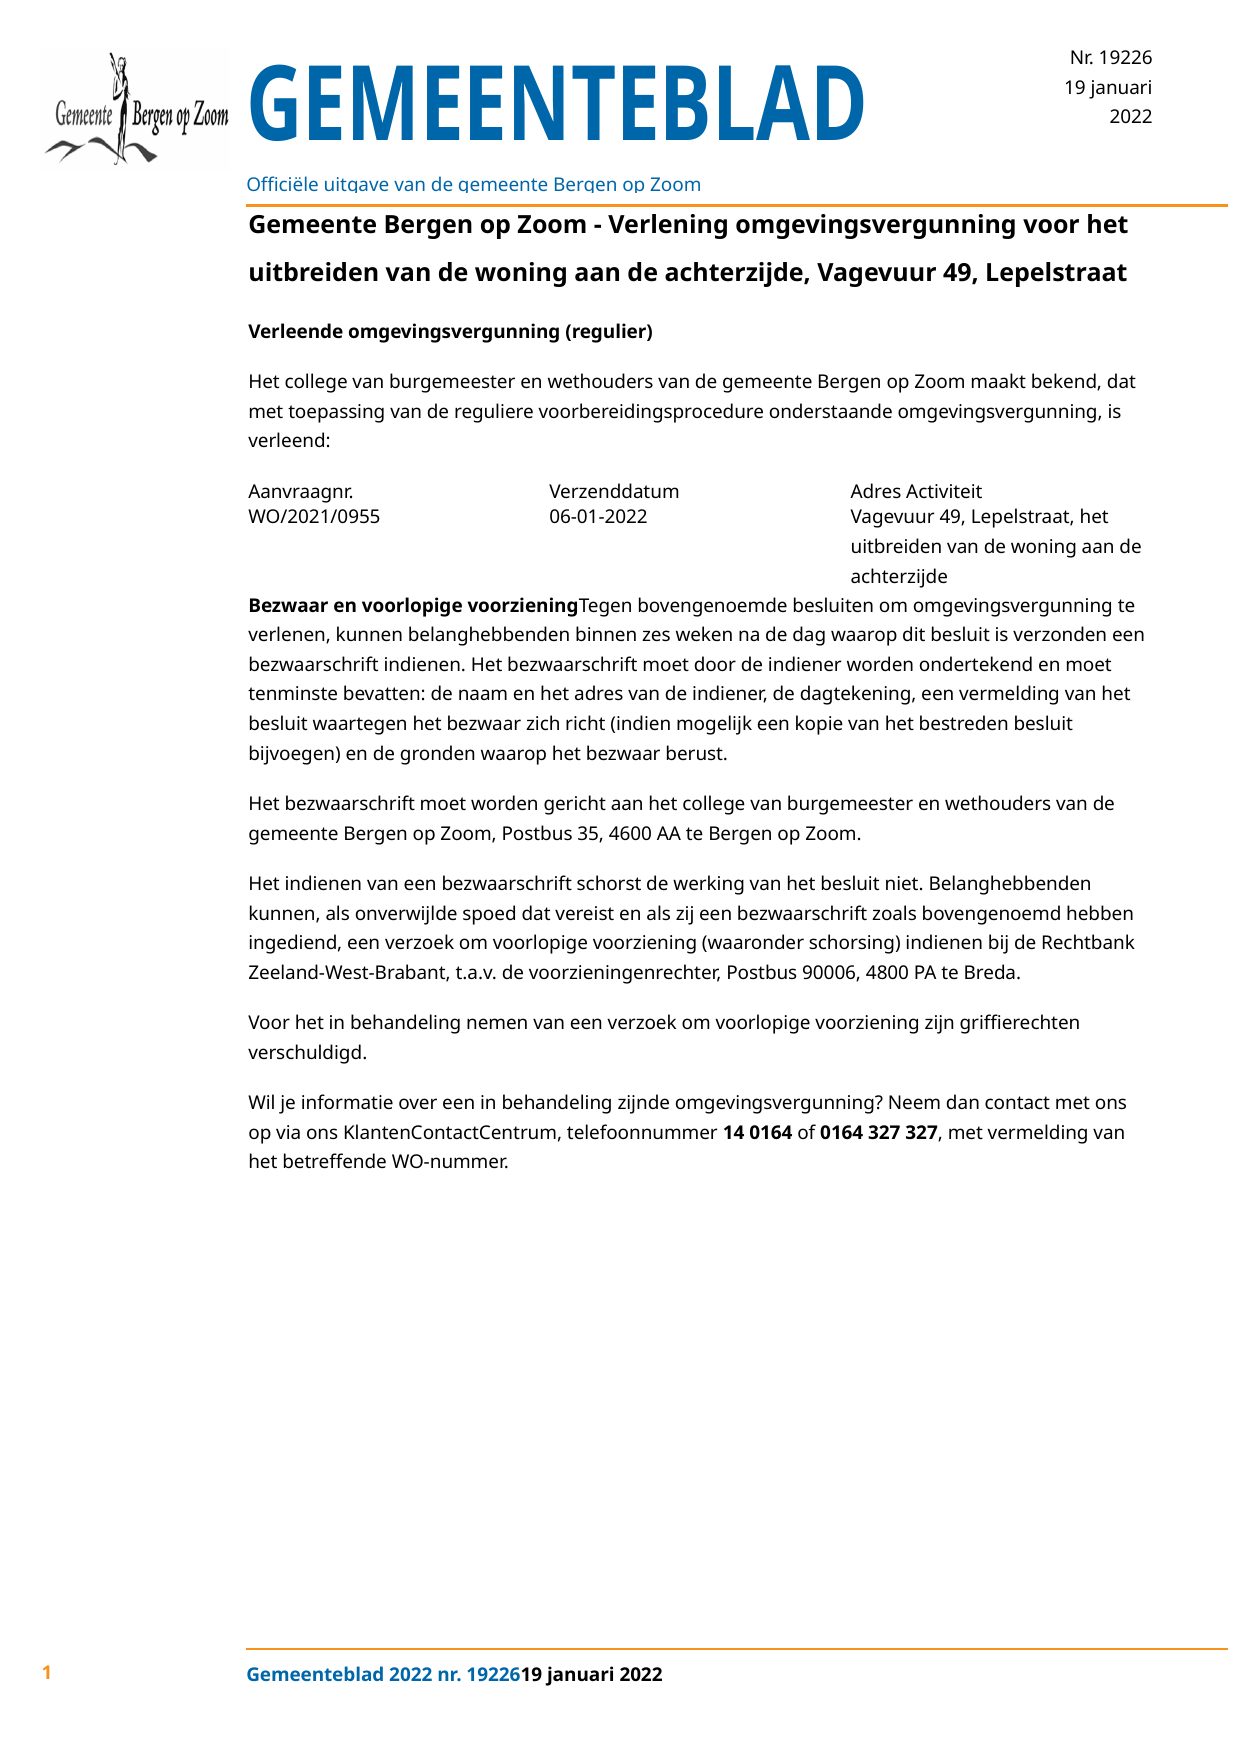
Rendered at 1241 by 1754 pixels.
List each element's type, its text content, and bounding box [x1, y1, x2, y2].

table_header Adres Activiteit [850, 478, 1152, 504]
text Voor het in behandeling nemen van een verzoek om voorlopige voorziening zijn griffierechten verschuldigd. [248, 1009, 1152, 1065]
table_cell WO/2021/0955 [248, 504, 549, 589]
table_header Verzenddatum [549, 478, 850, 504]
text Het bezwaarschrift moet worden gericht aan het college van burgemeester en wethouders van de gemeente Bergen op Zoom, Postbus 35, 4600 AA te Bergen op Zoom. [248, 790, 1152, 846]
table_cell Vagevuur 49, Lepelstraat, het uitbreiden van de woning aan de achterzijde [850, 504, 1152, 589]
text Het college van burgemeester en wethouders van de gemeente Bergen op Zoom maakt bekend, dat met toepassing van de reguliere voorbereidingsprocedure onderstaande omgevingsvergunning, is verleend: [248, 368, 1152, 453]
text Bezwaar en voorlopige voorzieningTegen bovengenoemde besluiten om omgevingsvergunning te verlenen, kunnen belanghebbenden binnen zes weken na de dag waarop dit besluit is verzonden een bezwaarschrift indienen. Het bezwaarschrift moet door de indiener worden ondertekend en moet tenminste bevatten: de naam en het adres van de indiener, de dagtekening, een vermelding van het besluit waartegen het bezwaar zich richt (indien mogelijk een kopie van het bestreden besluit bijvoegen) en de gronden waarop het bezwaar berust. [248, 592, 1152, 766]
picture [41, 47, 231, 172]
text Verleende omgevingsvergunning (regulier) [248, 318, 1152, 344]
table_cell 06-01-2022 [549, 504, 850, 589]
text Gemeente Bergen op Zoom - Verlening omgevingsvergunning voor het uitbreiden van de woning aan de achterzijde, Vagevuur 49, Lepelstraat [248, 207, 1152, 288]
text Het indienen van een bezwaarschrift schorst de werking van het besluit niet. Belanghebbenden kunnen, als onverwijlde spoed dat vereist en als zij een bezwaarschrift zoals bovengenoemd hebben ingediend, een verzoek om voorlopige voorziening (waaronder schorsing) indienen bij de Rechtbank Zeeland-West-Brabant, t.a.v. de voorzieningenrechter, Postbus 90006, 4800 PA te Breda. [248, 870, 1152, 985]
text Wil je informatie over een in behandeling zijnde omgevingsvergunning? Neem dan contact met ons op via ons KlantenContactCentrum, telefoonnummer 14 0164 of 0164 327 327, met vermelding van het betreffende WO-nummer. [248, 1089, 1152, 1174]
table_header Aanvraagnr. [248, 478, 549, 504]
